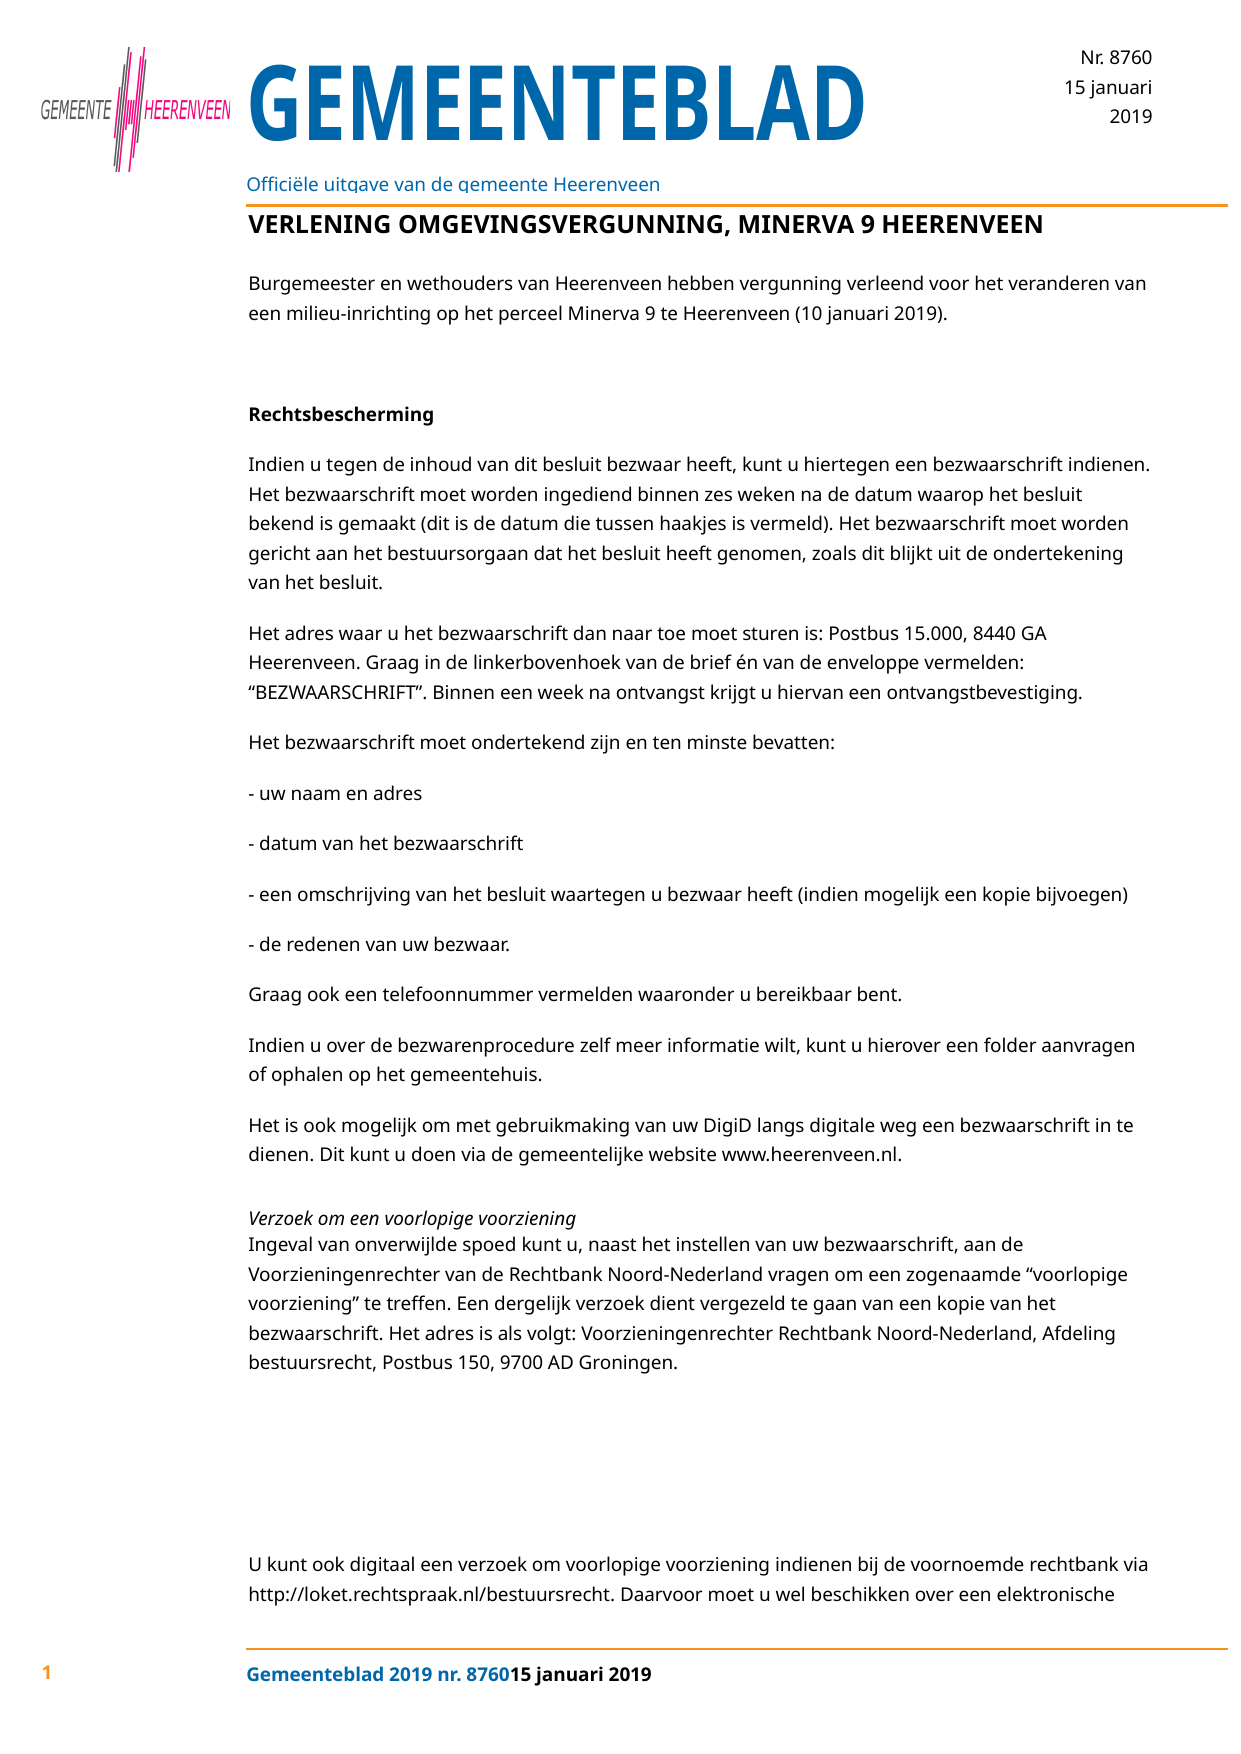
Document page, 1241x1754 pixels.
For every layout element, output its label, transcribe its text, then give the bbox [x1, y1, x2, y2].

text - een omschrijving van het besluit waartegen u bezwaar heeft (indien mogelijk een kopie bijvoegen) [248, 881, 1152, 906]
text Het is ook mogelijk om met gebruikmaking van uw DigiD langs digitale weg een bezwaarschrift in te dienen. Dit kunt u doen via de gemeentelijke website www.heerenveen.nl. [248, 1112, 1152, 1167]
text Ingeval van onverwijlde spoed kunt u, naast het instellen van uw bezwaarschrift, aan de Voorzieningenrechter van de Rechtbank Noord-Nederland vragen om een zogenaamde “voorlopige voorziening” te treffen. Een dergelijk verzoek dient vergezeld te gaan van een kopie van het bezwaarschrift. Het adres is als volgt: Voorzieningenrechter Rechtbank Noord-Nederland, Afdeling bestuursrecht, Postbus 150, 9700 AD Groningen. [248, 1231, 1152, 1375]
text U kunt ook digitaal een verzoek om voorlopige voorziening indienen bij de voornoemde rechtbank via http://loket.rechtspraak.nl/bestuursrecht. Daarvoor moet u wel beschikken over een elektronische [248, 1551, 1152, 1607]
text Graag ook een telefoonnummer vermelden waaronder u bereikbaar bent. [248, 982, 1152, 1007]
text Rechtsbescherming [248, 401, 1152, 426]
text - datum van het bezwaarschrift [248, 830, 1152, 856]
picture [41, 47, 231, 172]
text Het adres waar u het bezwaarschrift dan naar toe moet sturen is: Postbus 15.000, 8440 GA Heerenveen. Graag in de linkerbovenhoek van de brief én van de enveloppe vermelden: “BEZWAARSCHRIFT”. Binnen een week na ontvangst krijgt u hiervan een ontvangstbevestiging. [248, 620, 1152, 705]
text - uw naam en adres [248, 780, 1152, 806]
text - de redenen van uw bezwaar. [248, 931, 1152, 957]
text Het bezwaarschrift moet ondertekend zijn en ten minste bevatten: [248, 729, 1152, 755]
text VERLENING OMGEVINGSVERGUNNING, MINERVA 9 HEERENVEEN [248, 207, 1152, 241]
text Verzoek om een voorlopige voorziening [248, 1206, 1152, 1231]
text Indien u over de bezwarenprocedure zelf meer informatie wilt, kunt u hierover een folder aanvragen of ophalen op het gemeentehuis. [248, 1032, 1152, 1087]
text Burgemeester en wethouders van Heerenveen hebben vergunning verleend voor het veranderen van een milieu-inrichting op het perceel Minerva 9 te Heerenveen (10 januari 2019). [248, 270, 1152, 326]
text Indien u tegen de inhoud van dit besluit bezwaar heeft, kunt u hiertegen een bezwaarschrift indienen. Het bezwaarschrift moet worden ingediend binnen zes weken na de datum waarop het besluit bekend is gemaakt (dit is de datum die tussen haakjes is vermeld). Het bezwaarschrift moet worden gericht aan het bestuursorgaan dat het besluit heeft genomen, zoals dit blijkt uit de ondertekening van het besluit. [248, 451, 1152, 595]
